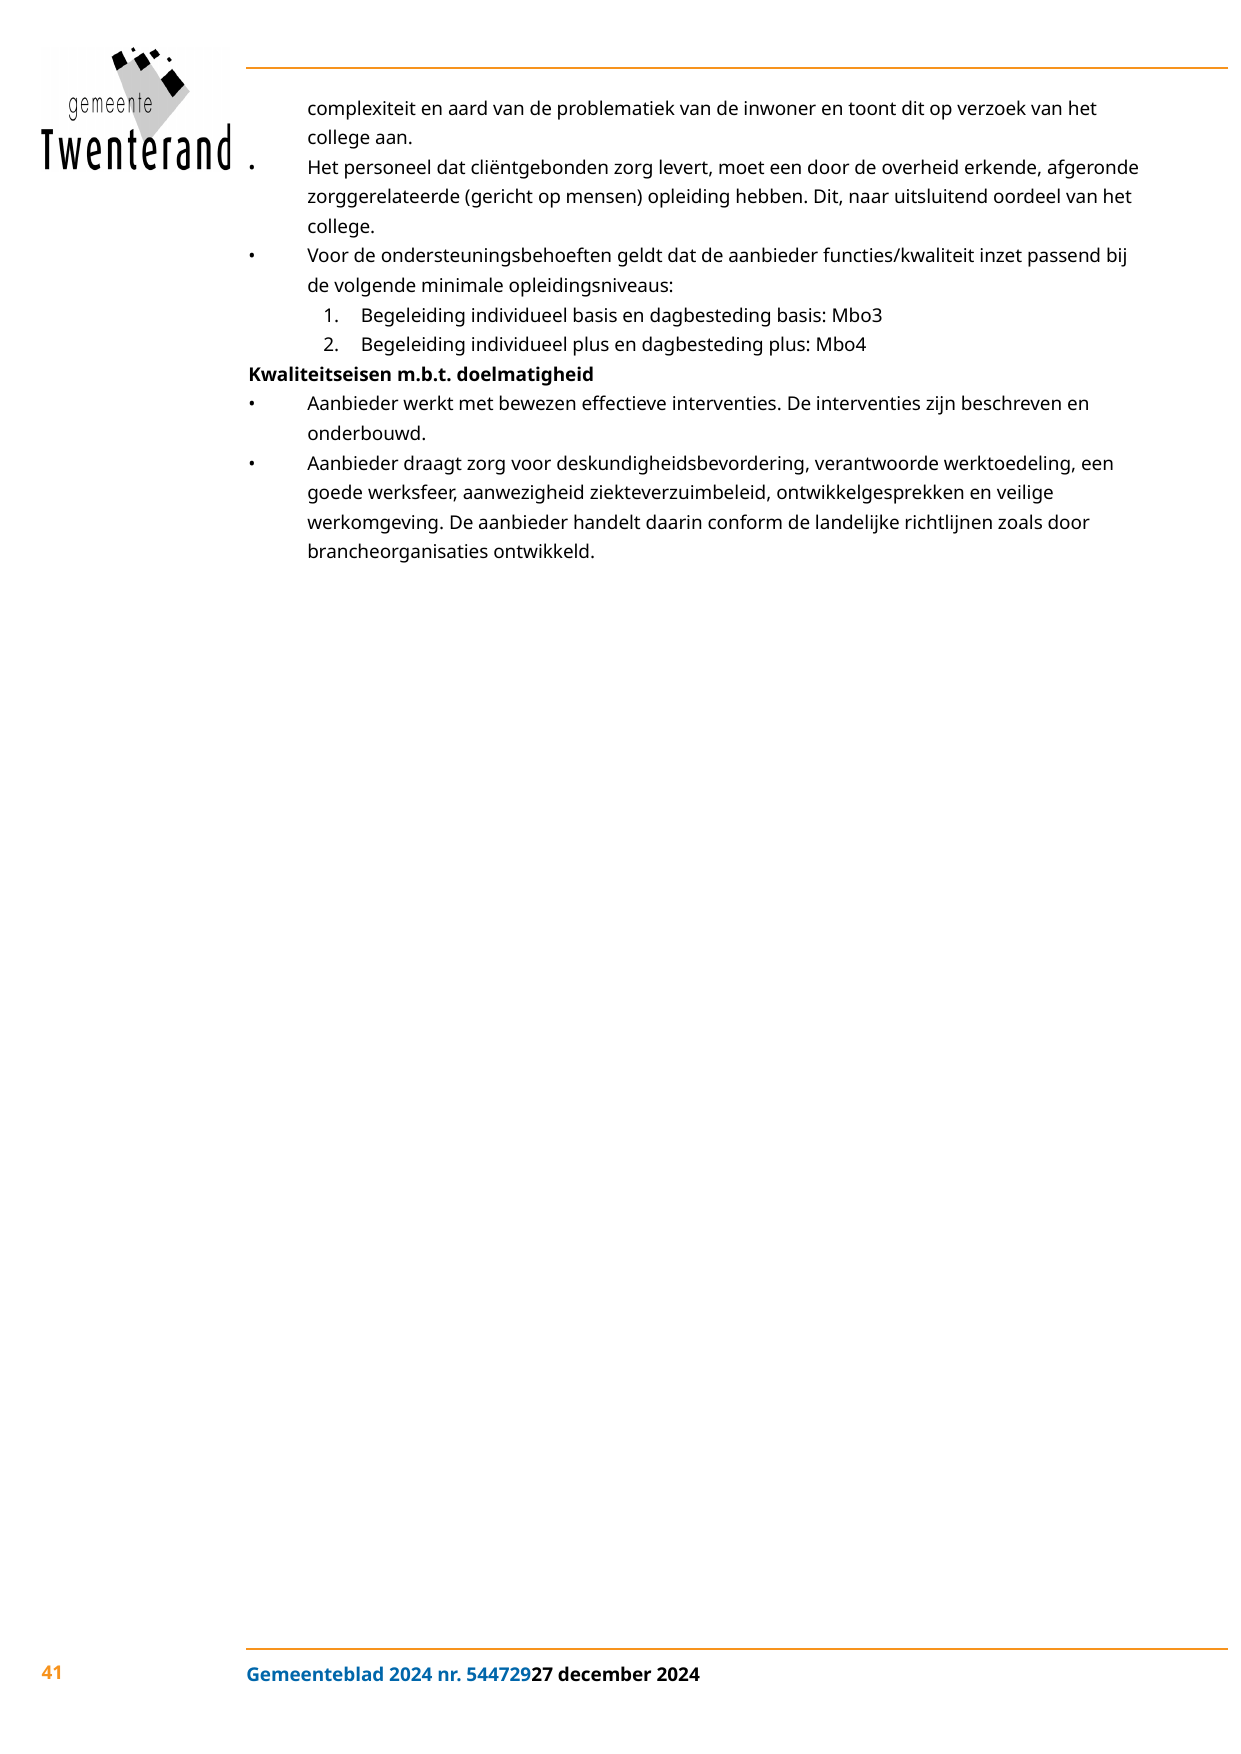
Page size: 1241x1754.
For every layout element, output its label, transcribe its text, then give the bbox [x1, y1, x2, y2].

list Aanbieder werkt met bewezen effectieve interventies. De interventies zijn beschreven en onderbouwd. [248, 391, 1152, 446]
list Aanbieder draagt zorg voor deskundigheidsbevordering, verantwoorde werktoedeling, een goede werksfeer, aanwezigheid ziekteverzuimbeleid, ontwikkelgesprekken en veilige werkomgeving. De aanbieder handelt daarin conform de landelijke richtlijnen zoals door brancheorganisaties ontwikkeld. [248, 450, 1152, 564]
picture [41, 47, 231, 172]
list complexiteit en aard van de problematiek van de inwoner en toont dit op verzoek van het college aan. [248, 95, 1152, 150]
list Begeleiding individueel basis en dagbesteding basis: Mbo3 [323, 302, 1152, 328]
list Voor de ondersteuningsbehoeften geldt dat de aanbieder functies/kwaliteit inzet passend bij de volgende minimale opleidingsniveaus: [248, 243, 1152, 298]
list Begeleiding individueel plus en dagbesteding plus: Mbo4 [323, 331, 1152, 357]
list Het personeel dat cliëntgebonden zorg levert, moet een door de overheid erkende, afgeronde zorggerelateerde (gericht op mensen) opleiding hebben. Dit, naar uitsluitend oordeel van het college. [248, 154, 1152, 239]
text Kwaliteitseisen m.b.t. doelmatigheid [248, 361, 1152, 387]
